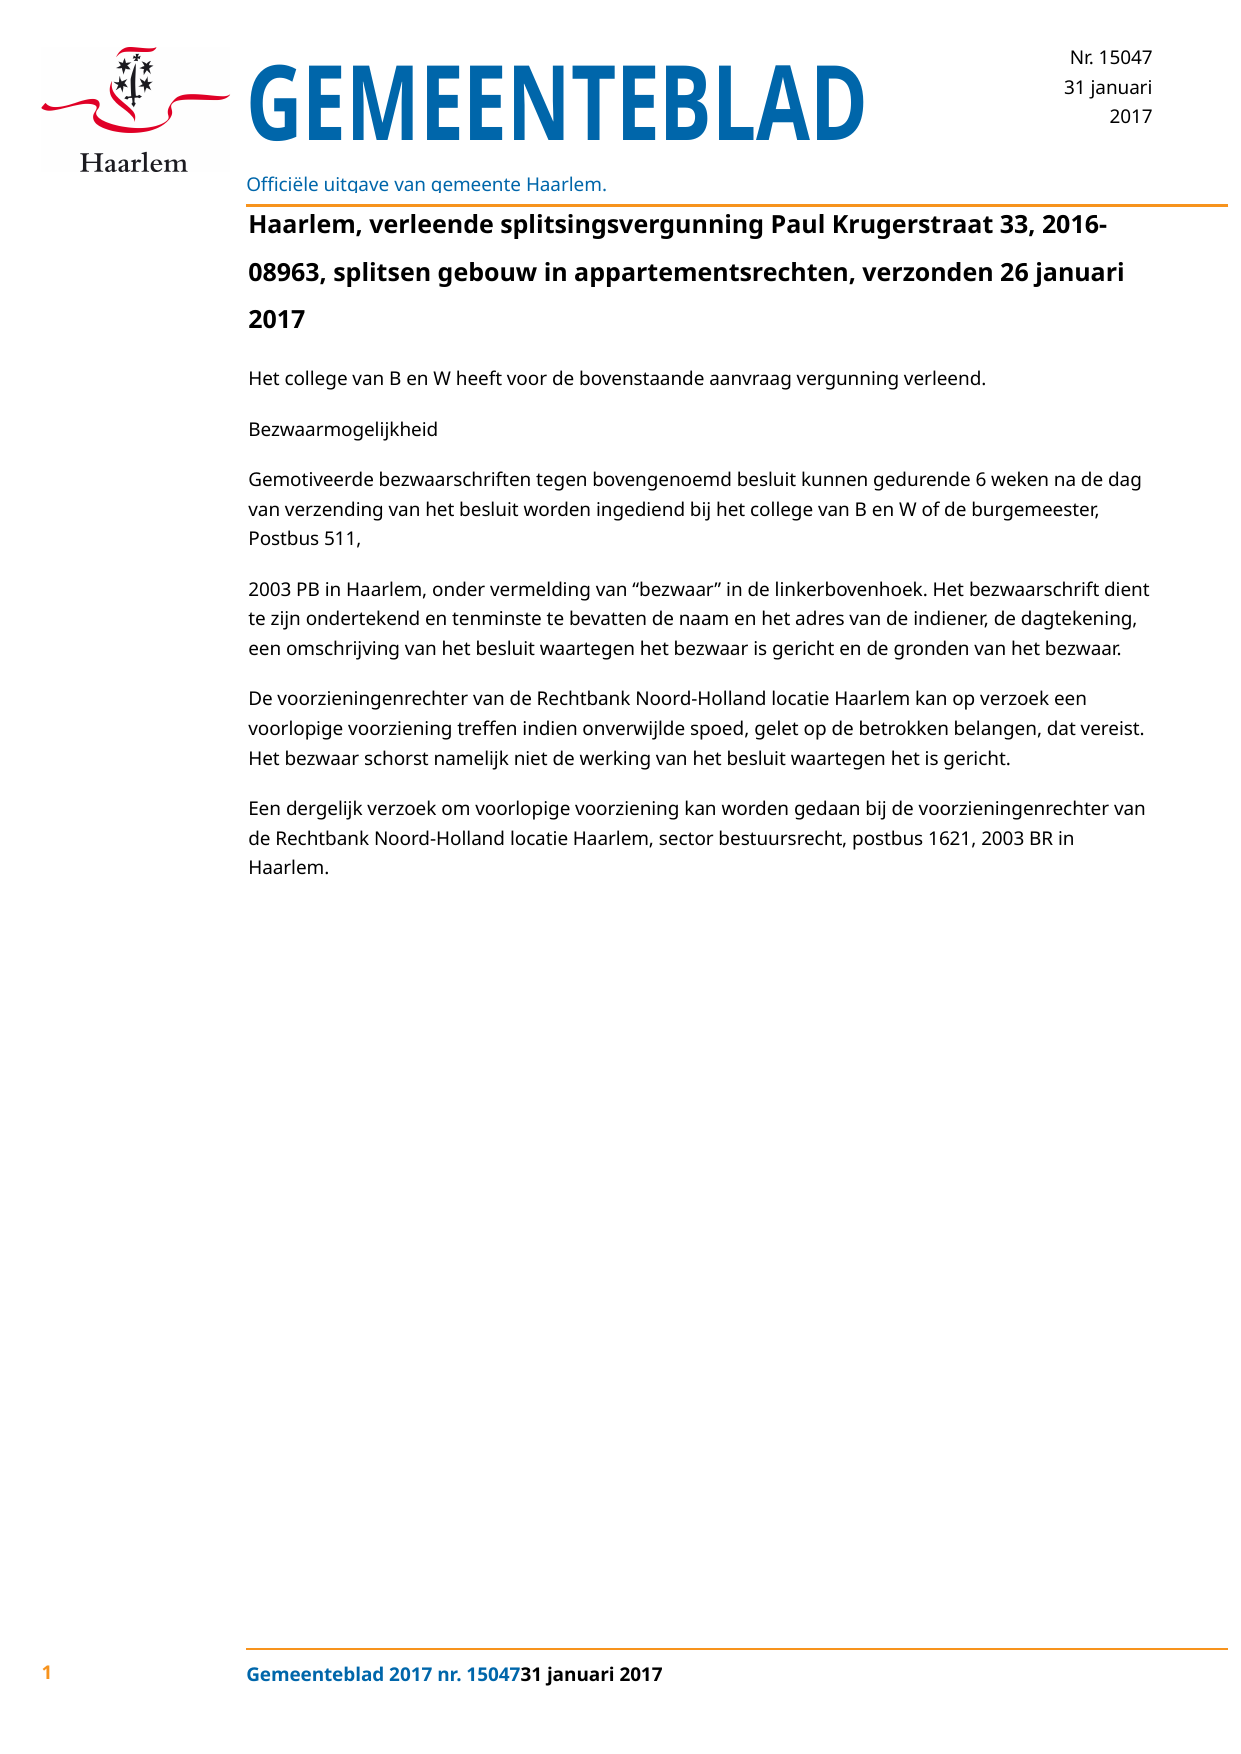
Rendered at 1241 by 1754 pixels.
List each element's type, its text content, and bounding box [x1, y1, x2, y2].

text Gemotiveerde bezwaarschriften tegen bovengenoemd besluit kunnen gedurende 6 weken na de dag van verzending van het besluit worden ingediend bij het college van B en W of de burgemeester, Postbus 511, [248, 466, 1152, 551]
text De voorzieningenrechter van de Rechtbank Noord-Holland locatie Haarlem kan op verzoek een voorlopige voorziening treffen indien onverwijlde spoed, gelet op de betrokken belangen, dat vereist. Het bezwaar schorst namelijk niet de werking van het besluit waartegen het is gericht. [248, 686, 1152, 770]
text 2003 PB in Haarlem, onder vermelding van “bezwaar” in de linkerbovenhoek. Het bezwaarschrift dient te zijn ondertekend en tenminste te bevatten de naam en het adres van de indiener, de dagtekening, een omschrijving van het besluit waartegen het bezwaar is gericht en de gronden van het bezwaar. [248, 576, 1152, 661]
text Een dergelijk verzoek om voorlopige voorziening kan worden gedaan bij de voorzieningenrechter van de Rechtbank Noord-Holland locatie Haarlem, sector bestuursrecht, postbus 1621, 2003 BR in Haarlem. [248, 795, 1152, 880]
text Haarlem, verleende splitsingsvergunning Paul Krugerstraat 33, 2016-08963, splitsen gebouw in appartementsrechten, verzonden 26 januari 2017 [248, 207, 1152, 336]
picture [41, 47, 231, 172]
text Het college van B en W heeft voor de bovenstaande aanvraag vergunning verleend. [248, 366, 1152, 391]
text Bezwaarmogelijkheid [248, 416, 1152, 442]
